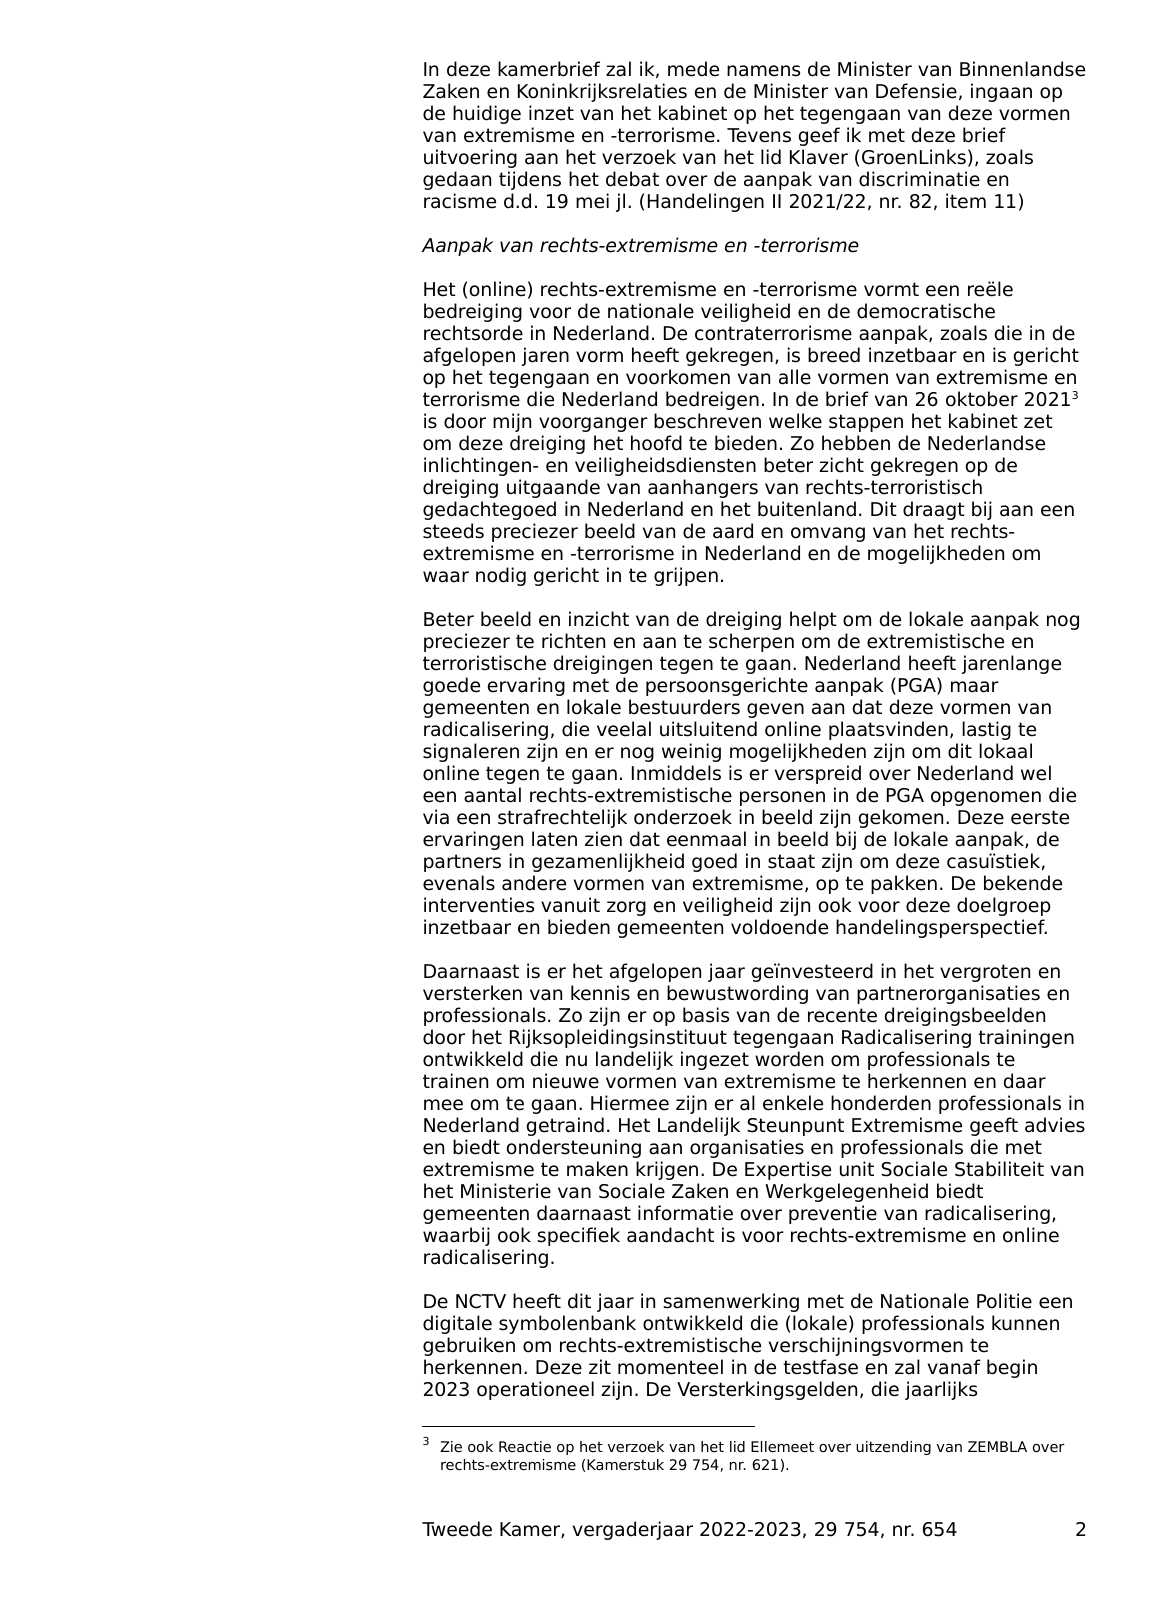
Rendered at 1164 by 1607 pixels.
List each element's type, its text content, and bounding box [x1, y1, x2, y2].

text In deze kamerbrief zal ik, mede namens de Minister van Binnenlandse Zaken en Koninkrijksrelaties en de Minister van Defensie, ingaan op de huidige inzet van het kabinet op het tegengaan van deze vormen van extremisme en -terrorisme. Tevens geef ik met deze brief uitvoering aan het verzoek van het lid Klaver (GroenLinks), zoals gedaan tijdens het debat over de aanpak van discriminatie en racisme d.d. 19 mei jl. (Handelingen II 2021/22, nr. 82, item 11) [422, 59, 1087, 213]
subtitle Aanpak van rechts-extremisme en -terrorisme [422, 235, 1087, 257]
text Het (online) rechts-extremisme en -terrorisme vormt een reële bedreiging voor de nationale veiligheid en de democratische rechtsorde in Nederland. De contraterrorisme aanpak, zoals die in de afgelopen jaren vorm heeft gekregen, is breed inzetbaar en is gericht op het tegengaan en voorkomen van alle vormen van extremisme en terrorisme die Nederland bedreigen. In de brief van 26 oktober 2021 is door mijn voorganger beschreven welke stappen het kabinet zet om deze dreiging het hoofd te bieden. Zo hebben de Nederlandse inlichtingen- en veiligheidsdiensten beter zicht gekregen op de dreiging uitgaande van aanhangers van rechts-terroristisch gedachtegoed in Nederland en het buitenland. Dit draagt bij aan een steeds preciezer beeld van de aard en omvang van het rechts-extremisme en -terrorisme in Nederland en de mogelijkheden om waar nodig gericht in te grijpen. [422, 279, 1087, 587]
text Zie ook Reactie op het verzoek van het lid Ellemeet over uitzending van ZEMBLA over rechts-extremisme (Kamerstuk 29 754, nr. 621). [422, 1435, 1087, 1474]
text Daarnaast is er het afgelopen jaar geïnvesteerd in het vergroten en versterken van kennis en bewustwording van partnerorganisaties en professionals. Zo zijn er op basis van de recente dreigingsbeelden door het Rijksopleidingsinstituut tegengaan Radicalisering trainingen ontwikkeld die nu landelijk ingezet worden om professionals te trainen om nieuwe vormen van extremisme te herkennen en daar mee om te gaan. Hiermee zijn er al enkele honderden professionals in Nederland getraind. Het Landelijk Steunpunt Extremisme geeft advies en biedt ondersteuning aan organisaties en professionals die met extremisme te maken krijgen. De Expertise unit Sociale Stabiliteit van het Ministerie van Sociale Zaken en Werkgelegenheid biedt gemeenten daarnaast informatie over preventie van radicalisering, waarbij ook specifiek aandacht is voor rechts-extremisme en online radicalisering. [422, 961, 1087, 1269]
text De NCTV heeft dit jaar in samenwerking met de Nationale Politie een digitale symbolenbank ontwikkeld die (lokale) professionals kunnen gebruiken om rechts-extremistische verschijningsvormen te herkennen. Deze zit momenteel in de testfase en zal vanaf begin 2023 operationeel zijn. De Versterkingsgelden, die jaarlijks [422, 1291, 1087, 1401]
text Beter beeld en inzicht van de dreiging helpt om de lokale aanpak nog preciezer te richten en aan te scherpen om de extremistische en terroristische dreigingen tegen te gaan. Nederland heeft jarenlange goede ervaring met de persoonsgerichte aanpak (PGA) maar gemeenten en lokale bestuurders geven aan dat deze vormen van radicalisering, die veelal uitsluitend online plaatsvinden, lastig te signaleren zijn en er nog weinig mogelijkheden zijn om dit lokaal online tegen te gaan. Inmiddels is er verspreid over Nederland wel een aantal rechts-extremistische personen in de PGA opgenomen die via een strafrechtelijk onderzoek in beeld zijn gekomen. Deze eerste ervaringen laten zien dat eenmaal in beeld bij de lokale aanpak, de partners in gezamenlijkheid goed in staat zijn om deze casuïstiek, evenals andere vormen van extremisme, op te pakken. De bekende interventies vanuit zorg en veiligheid zijn ook voor deze doelgroep inzetbaar en bieden gemeenten voldoende handelingsperspectief. [422, 609, 1087, 939]
